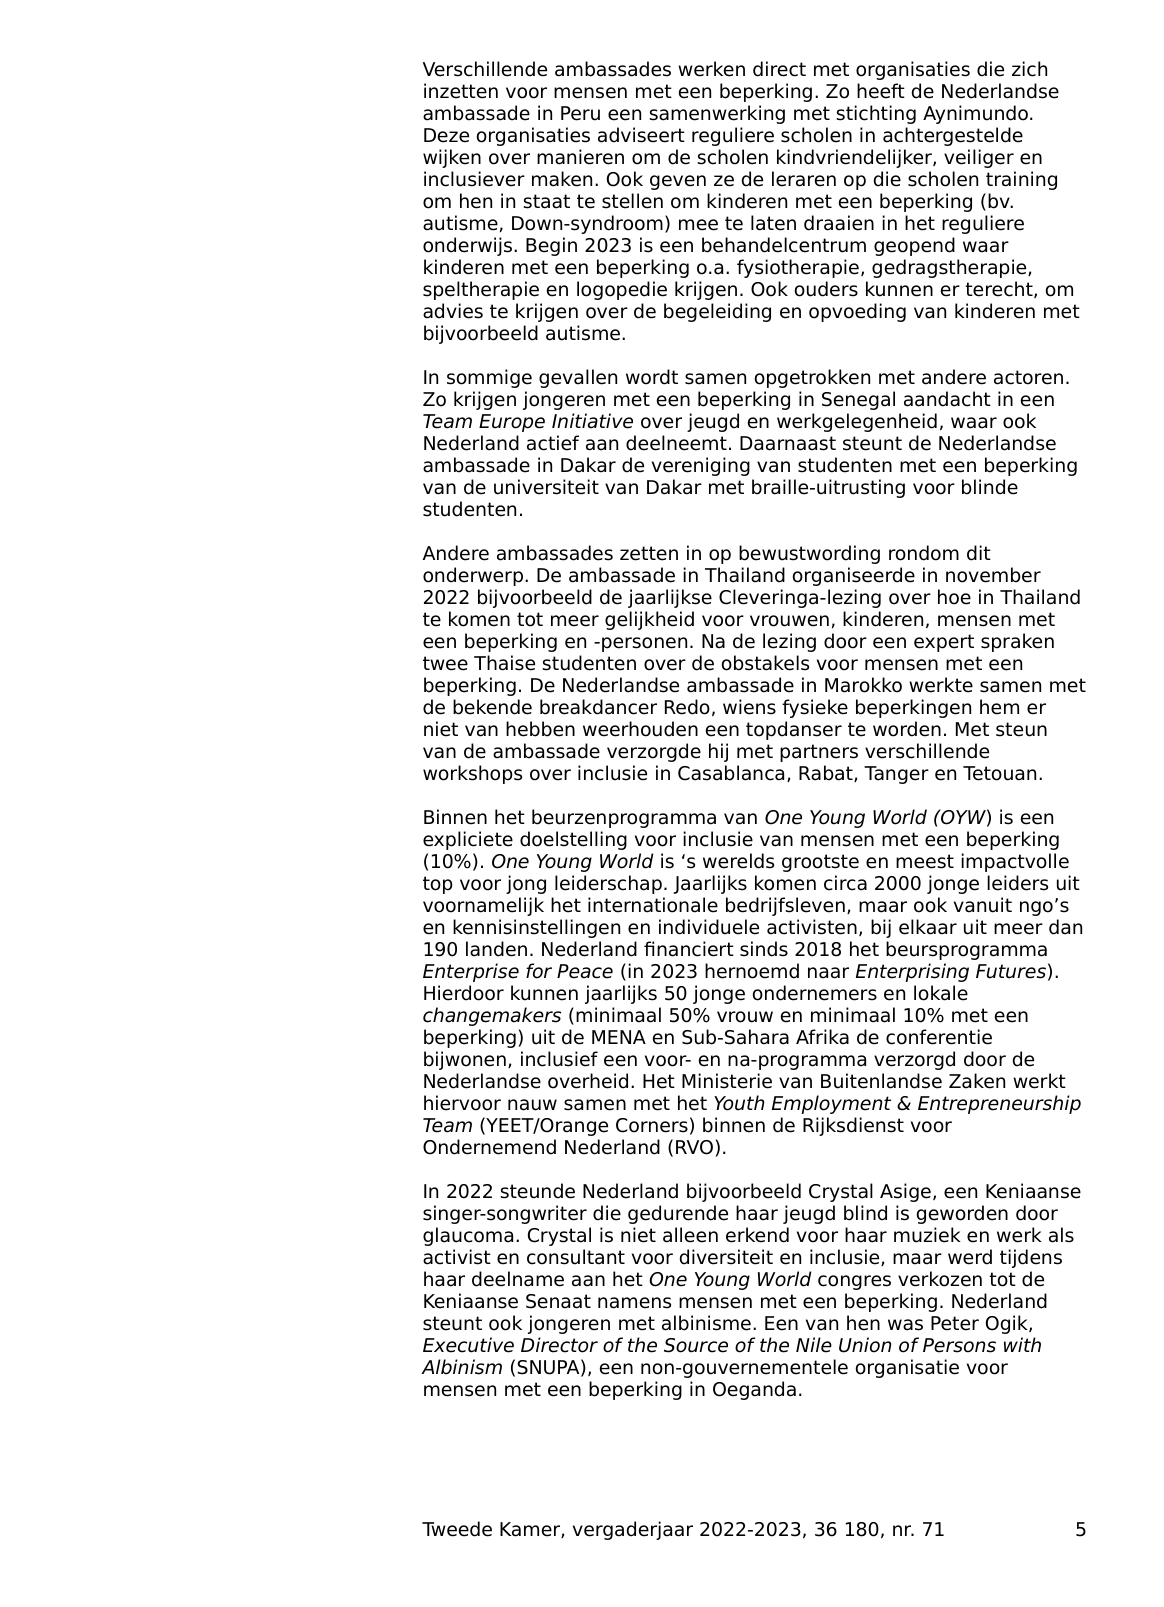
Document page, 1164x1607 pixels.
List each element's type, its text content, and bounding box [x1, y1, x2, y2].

text In 2022 steunde Nederland bijvoorbeeld Crystal Asige, een Keniaanse singer-songwriter die gedurende haar jeugd blind is geworden door glaucoma. Crystal is niet alleen erkend voor haar muziek en werk als activist en consultant voor diversiteit en inclusie, maar werd tijdens haar deelname aan het One Young World congres verkozen tot de Keniaanse Senaat namens mensen met een beperking. Nederland steunt ook jongeren met albinisme. Een van hen was Peter Ogik, Executive Director of the Source of the Nile Union of Persons with Albinism (SNUPA), een non-gouvernementele organisatie voor mensen met een beperking in Oeganda. [422, 1181, 1087, 1401]
text Binnen het beurzenprogramma van One Young World (OYW) is een expliciete doelstelling voor inclusie van mensen met een beperking (10%). One Young World is ‘s werelds grootste en meest impactvolle top voor jong leiderschap. Jaarlijks komen circa 2000 jonge leiders uit voornamelijk het internationale bedrijfsleven, maar ook vanuit ngo’s en kennisinstellingen en individuele activisten, bij elkaar uit meer dan 190 landen. Nederland financiert sinds 2018 het beursprogramma Enterprise for Peace (in 2023 hernoemd naar Enterprising Futures). Hierdoor kunnen jaarlijks 50 jonge ondernemers en lokale changemakers (minimaal 50% vrouw en minimaal 10% met een beperking) uit de MENA en Sub-Sahara Afrika de conferentie bijwonen, inclusief een voor- en na-programma verzorgd door de Nederlandse overheid. Het Ministerie van Buitenlandse Zaken werkt hiervoor nauw samen met het Youth Employment & Entrepreneurship Team (YEET/Orange Corners) binnen de Rijksdienst voor Ondernemend Nederland (RVO). [422, 807, 1087, 1159]
text Verschillende ambassades werken direct met organisaties die zich inzetten voor mensen met een beperking. Zo heeft de Nederlandse ambassade in Peru een samenwerking met stichting Aynimundo. Deze organisaties adviseert reguliere scholen in achtergestelde wijken over manieren om de scholen kindvriendelijker, veiliger en inclusiever maken. Ook geven ze de leraren op die scholen training om hen in staat te stellen om kinderen met een beperking (bv. autisme, Down-syndroom) mee te laten draaien in het reguliere onderwijs. Begin 2023 is een behandelcentrum geopend waar kinderen met een beperking o.a. fysiotherapie, gedragstherapie, speltherapie en logopedie krijgen. Ook ouders kunnen er terecht, om advies te krijgen over de begeleiding en opvoeding van kinderen met bijvoorbeeld autisme. [422, 59, 1087, 345]
text Andere ambassades zetten in op bewustwording rondom dit onderwerp. De ambassade in Thailand organiseerde in november 2022 bijvoorbeeld de jaarlijkse Cleveringa-lezing over hoe in Thailand te komen tot meer gelijkheid voor vrouwen, kinderen, mensen met een beperking en -personen. Na de lezing door een expert spraken twee Thaise studenten over de obstakels voor mensen met een beperking. De Nederlandse ambassade in Marokko werkte samen met de bekende breakdancer Redo, wiens fysieke beperkingen hem er niet van hebben weerhouden een topdanser te worden. Met steun van de ambassade verzorgde hij met partners verschillende workshops over inclusie in Casablanca, Rabat, Tanger en Tetouan. [422, 543, 1087, 785]
text In sommige gevallen wordt samen opgetrokken met andere actoren. Zo krijgen jongeren met een beperking in Senegal aandacht in een Team Europe Initiative over jeugd en werkgelegenheid, waar ook Nederland actief aan deelneemt. Daarnaast steunt de Nederlandse ambassade in Dakar de vereniging van studenten met een beperking van de universiteit van Dakar met braille-uitrusting voor blinde studenten. [422, 367, 1087, 521]
